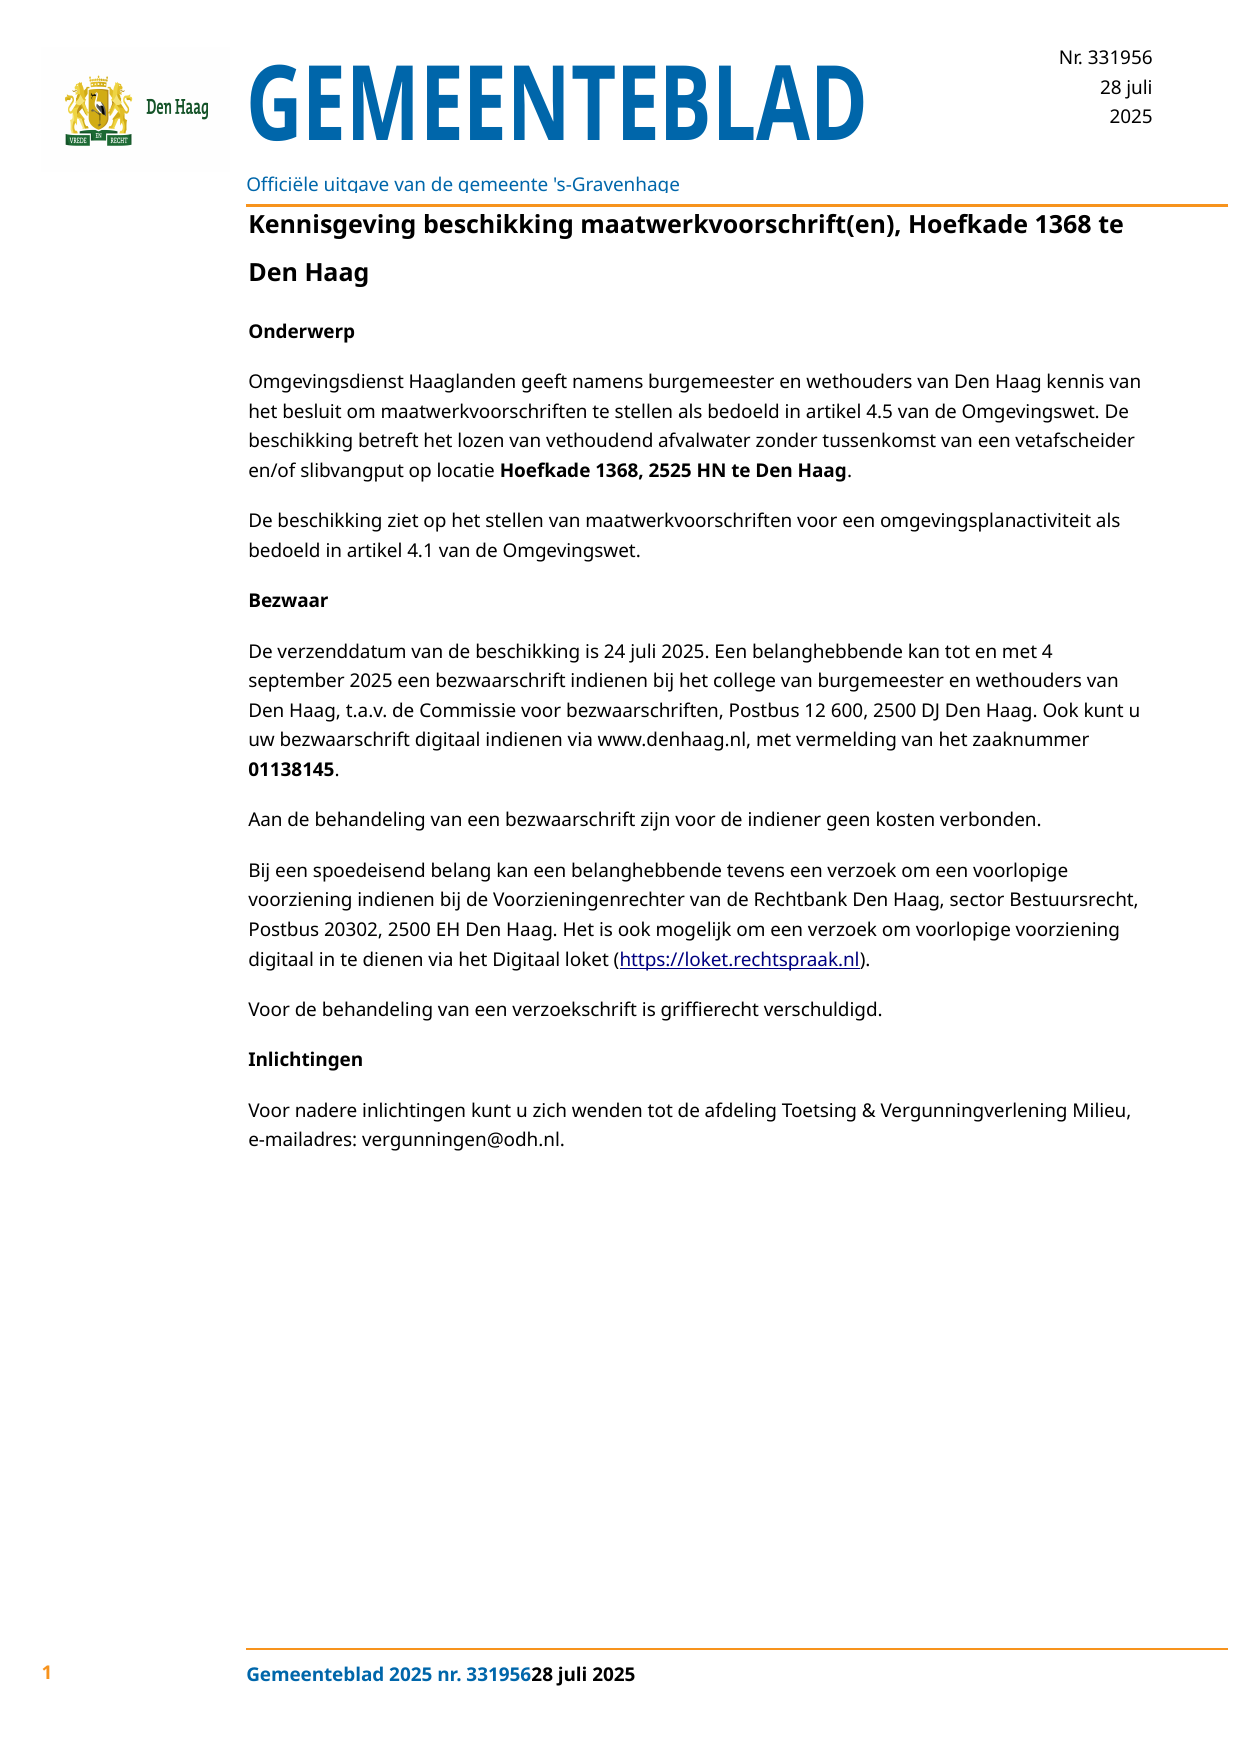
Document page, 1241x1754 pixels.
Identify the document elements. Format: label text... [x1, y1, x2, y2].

text Inlichtingen [248, 1047, 1152, 1072]
text Kennisgeving beschikking maatwerkvoorschrift(en), Hoefkade 1368 te Den Haag [248, 207, 1152, 288]
text Voor de behandeling van een verzoekschrift is griffierecht verschuldigd. [248, 996, 1152, 1022]
text Onderwerp [248, 318, 1152, 344]
text Omgevingsdienst Haaglanden geeft namens burgemeester en wethouders van Den Haag kennis van het besluit om maatwerkvoorschriften te stellen als bedoeld in artikel 4.5 van de Omgevingswet. De beschikking betreft het lozen van vethoudend afvalwater zonder tussenkomst van een vetafscheider en/of slibvangput op locatie Hoefkade 1368, 2525 HN te Den Haag. [248, 368, 1152, 483]
text Voor nadere inlichtingen kunt u zich wenden tot de afdeling Toetsing & Vergunningverlening Milieu, e-mailadres: vergunningen@odh.nl. [248, 1097, 1152, 1152]
text De verzenddatum van de beschikking is 24 juli 2025. Een belanghebbende kan tot en met 4 september 2025 een bezwaarschrift indienen bij het college van burgemeester en wethouders van Den Haag, t.a.v. de Commissie voor bezwaarschriften, Postbus 12 600, 2500 DJ Den Haag. Ook kunt u uw bezwaarschrift digitaal indienen via www.denhaag.nl, met vermelding van het zaaknummer 01138145. [248, 638, 1152, 782]
text Bezwaar [248, 587, 1152, 613]
text Aan de behandeling van een bezwaarschrift zijn voor de indiener geen kosten verbonden. [248, 807, 1152, 832]
text Bij een spoedeisend belang kan een belanghebbende tevens een verzoek om een voorlopige voorziening indienen bij de Voorzieningenrechter van de Rechtbank Den Haag, sector Bestuursrecht, Postbus 20302, 2500 EH Den Haag. Het is ook mogelijk om een verzoek om voorlopige voorziening digitaal in te dienen via het Digitaal loket (https://loket.rechtspraak.nl). [248, 857, 1152, 972]
picture [41, 47, 231, 172]
text De beschikking ziet op het stellen van maatwerkvoorschriften voor een omgevingsplanactiviteit als bedoeld in artikel 4.1 van de Omgevingswet. [248, 507, 1152, 563]
